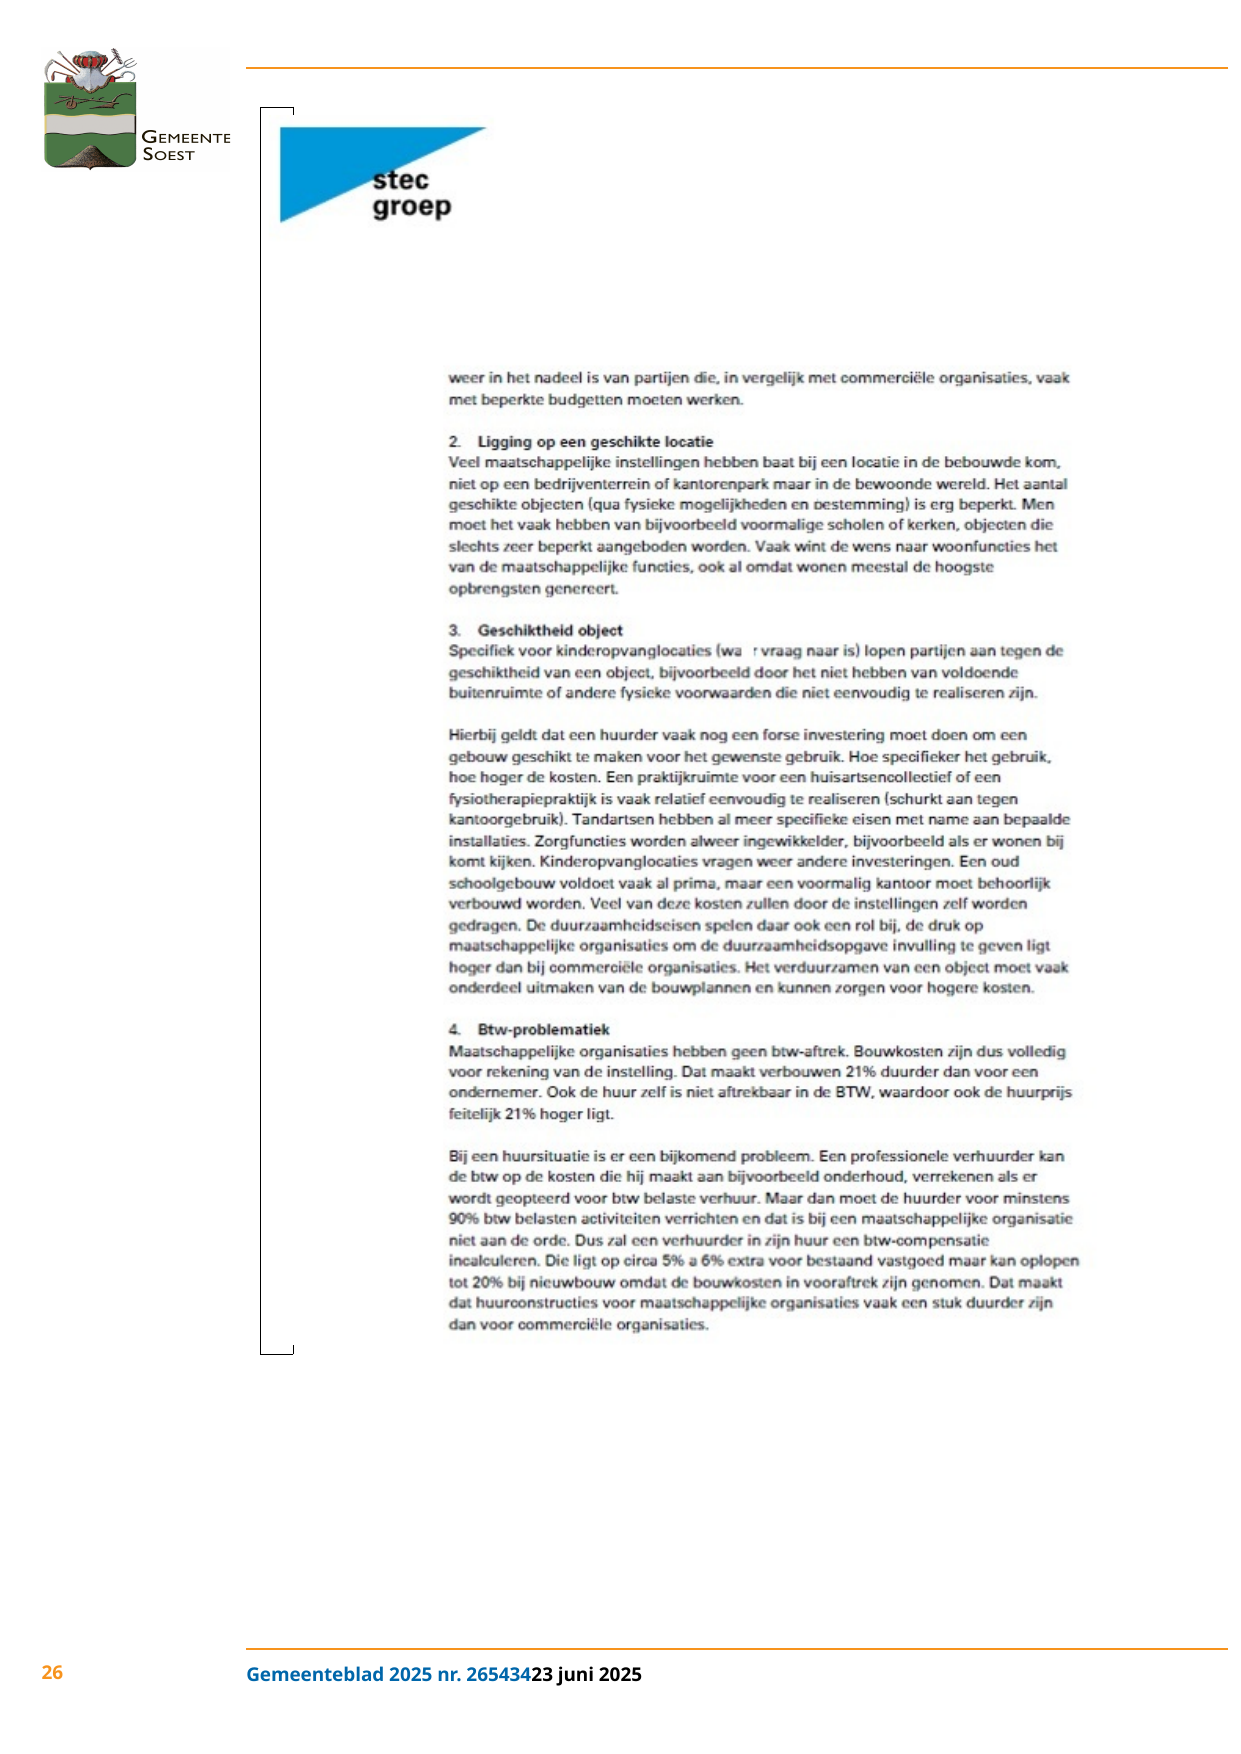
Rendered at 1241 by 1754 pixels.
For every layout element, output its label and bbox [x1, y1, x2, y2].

picture [268, 115, 1173, 1345]
picture [41, 47, 231, 172]
